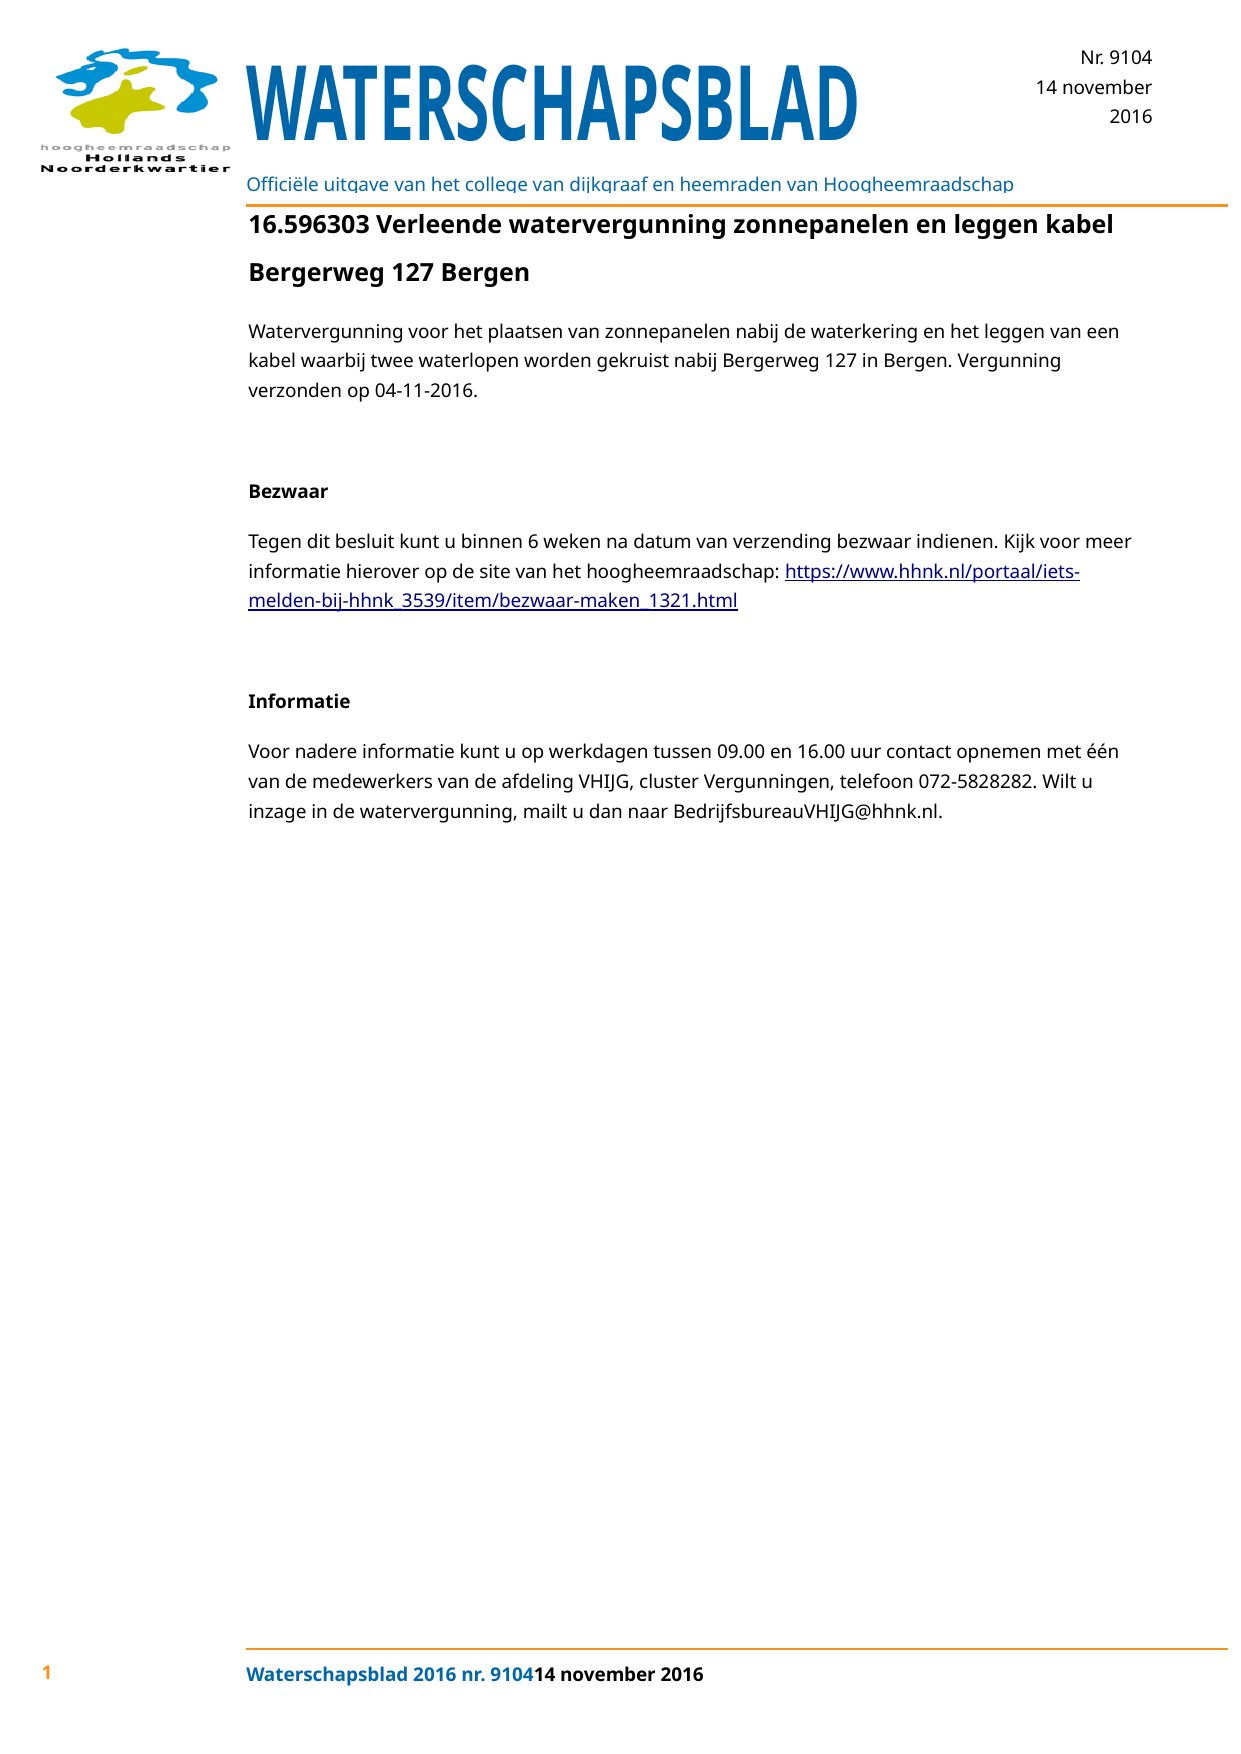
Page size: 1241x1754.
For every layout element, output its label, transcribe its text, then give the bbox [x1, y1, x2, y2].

text Voor nadere informatie kunt u op werkdagen tussen 09.00 en 16.00 uur contact opnemen met één van de medewerkers van de afdeling VHIJG, cluster Vergunningen, telefoon 072-5828282. Wilt u inzage in de watervergunning, mailt u dan naar BedrijfsbureauVHIJG@hhnk.nl. [248, 739, 1152, 824]
text Watervergunning voor het plaatsen van zonnepanelen nabij de waterkering en het leggen van een kabel waarbij twee waterlopen worden gekruist nabij Bergerweg 127 in Bergen. Vergunning verzonden op 04-11-2016. [248, 318, 1152, 403]
text Bezwaar [248, 478, 1152, 504]
text Tegen dit besluit kunt u binnen 6 weken na datum van verzending bezwaar indienen. Kijk voor meer informatie hierover op de site van het hoogheemraadschap: https://www.hhnk.nl/portaal/iets-melden-bij-hhnk_3539/item/bezwaar-maken_1321.html [248, 528, 1152, 613]
text Informatie [248, 688, 1152, 714]
picture [41, 47, 231, 172]
text 16.596303 Verleende watervergunning zonnepanelen en leggen kabel Bergerweg 127 Bergen [248, 207, 1152, 288]
